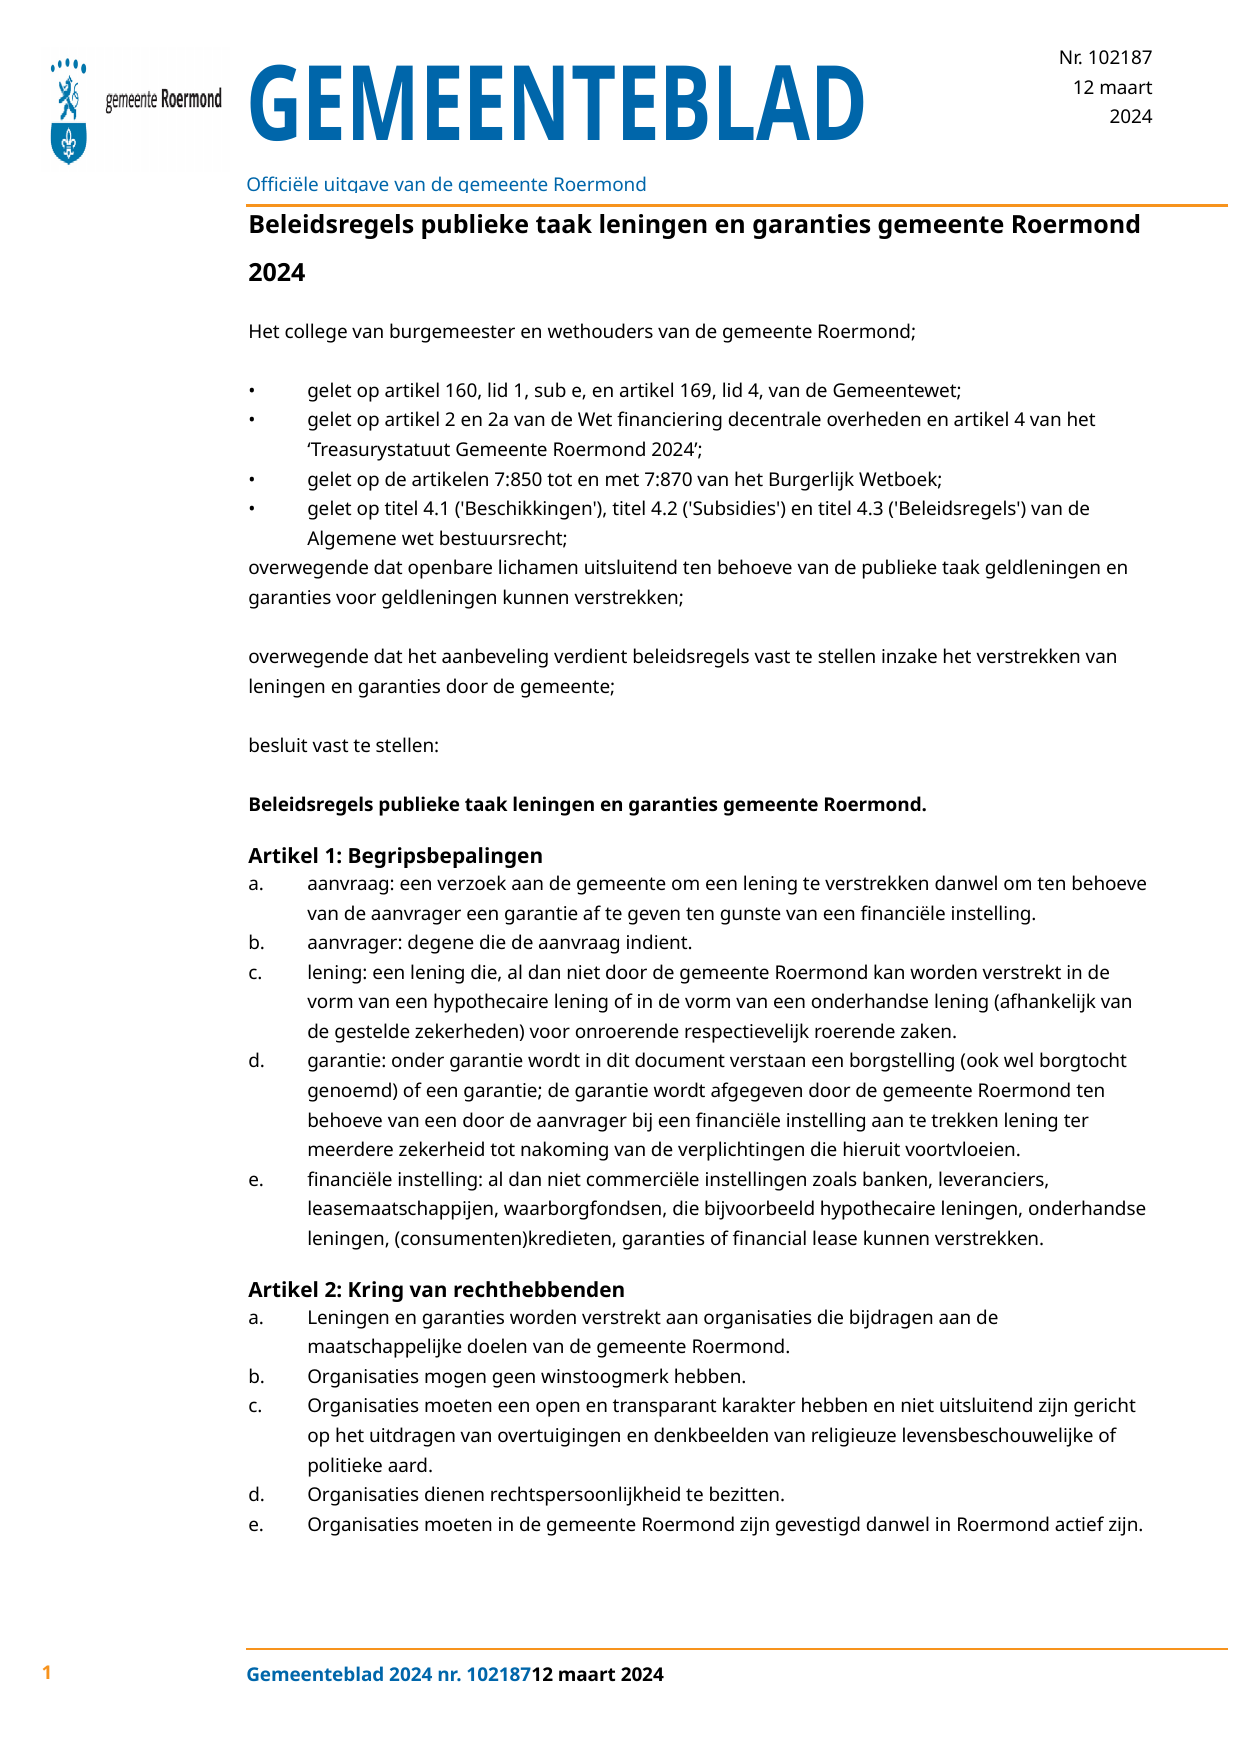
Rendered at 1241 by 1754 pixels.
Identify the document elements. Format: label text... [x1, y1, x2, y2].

text Artikel 2: Kring van rechthebbenden [248, 1276, 1152, 1304]
list aanvraag: een verzoek aan de gemeente om een lening te verstrekken danwel om ten behoeve van de aanvrager een garantie af te geven ten gunste van een financiële instelling. [248, 870, 1152, 925]
picture [41, 47, 231, 172]
list Leningen en garanties worden verstrekt aan organisaties die bijdragen aan de maatschappelijke doelen van de gemeente Roermond. [248, 1304, 1152, 1359]
list garantie: onder garantie wordt in dit document verstaan een borgstelling (ook wel borgtocht genoemd) of een garantie; de garantie wordt afgegeven door de gemeente Roermond ten behoeve van een door de aanvrager bij een financiële instelling aan te trekken lening ter meerdere zekerheid tot nakoming van de verplichtingen die hieruit voortvloeien. [248, 1048, 1152, 1162]
list gelet op de artikelen 7:850 tot en met 7:870 van het Burgerlijk Wetboek; [248, 466, 1152, 492]
list gelet op artikel 2 en 2a van de Wet financiering decentrale overheden en artikel 4 van het ‘Treasurystatuut Gemeente Roermond 2024’; [248, 407, 1152, 462]
list aanvrager: degene die de aanvraag indient. [248, 929, 1152, 955]
text overwegende dat openbare lichamen uitsluitend ten behoeve van de publieke taak geldleningen en garanties voor geldleningen kunnen verstrekken; [248, 554, 1152, 610]
text besluit vast te stellen: [248, 732, 1152, 758]
list gelet op titel 4.1 ('Beschikkingen'), titel 4.2 ('Subsidies') en titel 4.3 ('Beleidsregels') van de Algemene wet bestuursrecht; [248, 495, 1152, 551]
list Organisaties mogen geen winstoogmerk hebben. [248, 1363, 1152, 1389]
list Organisaties moeten een open en transparant karakter hebben en niet uitsluitend zijn gericht op het uitdragen van overtuigingen en denkbeelden van religieuze levensbeschouwelijke of politieke aard. [248, 1393, 1152, 1478]
text Artikel 1: Begripsbepalingen [248, 842, 1152, 870]
text Beleidsregels publieke taak leningen en garanties gemeente Roermond 2024 [248, 207, 1152, 288]
list lening: een lening die, al dan niet door de gemeente Roermond kan worden verstrekt in de vorm van een hypothecaire lening of in de vorm van een onderhandse lening (afhankelijk van de gestelde zekerheden) voor onroerende respectievelijk roerende zaken. [248, 959, 1152, 1044]
list Organisaties dienen rechtspersoonlijkheid te bezitten. [248, 1481, 1152, 1507]
list financiële instelling: al dan niet commerciële instellingen zoals banken, leveranciers, leasemaatschappijen, waarborgfondsen, die bijvoorbeeld hypothecaire leningen, onderhandse leningen, (consumenten)kredieten, garanties of financial lease kunnen verstrekken. [248, 1166, 1152, 1251]
list Organisaties moeten in de gemeente Roermond zijn gevestigd danwel in Roermond actief zijn. [248, 1511, 1152, 1537]
list gelet op artikel 160, lid 1, sub e, en artikel 169, lid 4, van de Gemeentewet; [248, 377, 1152, 403]
text overwegende dat het aanbeveling verdient beleidsregels vast te stellen inzake het verstrekken van leningen en garanties door de gemeente; [248, 643, 1152, 699]
text Beleidsregels publieke taak leningen en garanties gemeente Roermond. [248, 791, 1152, 817]
text Het college van burgemeester en wethouders van de gemeente Roermond; [248, 318, 1152, 344]
